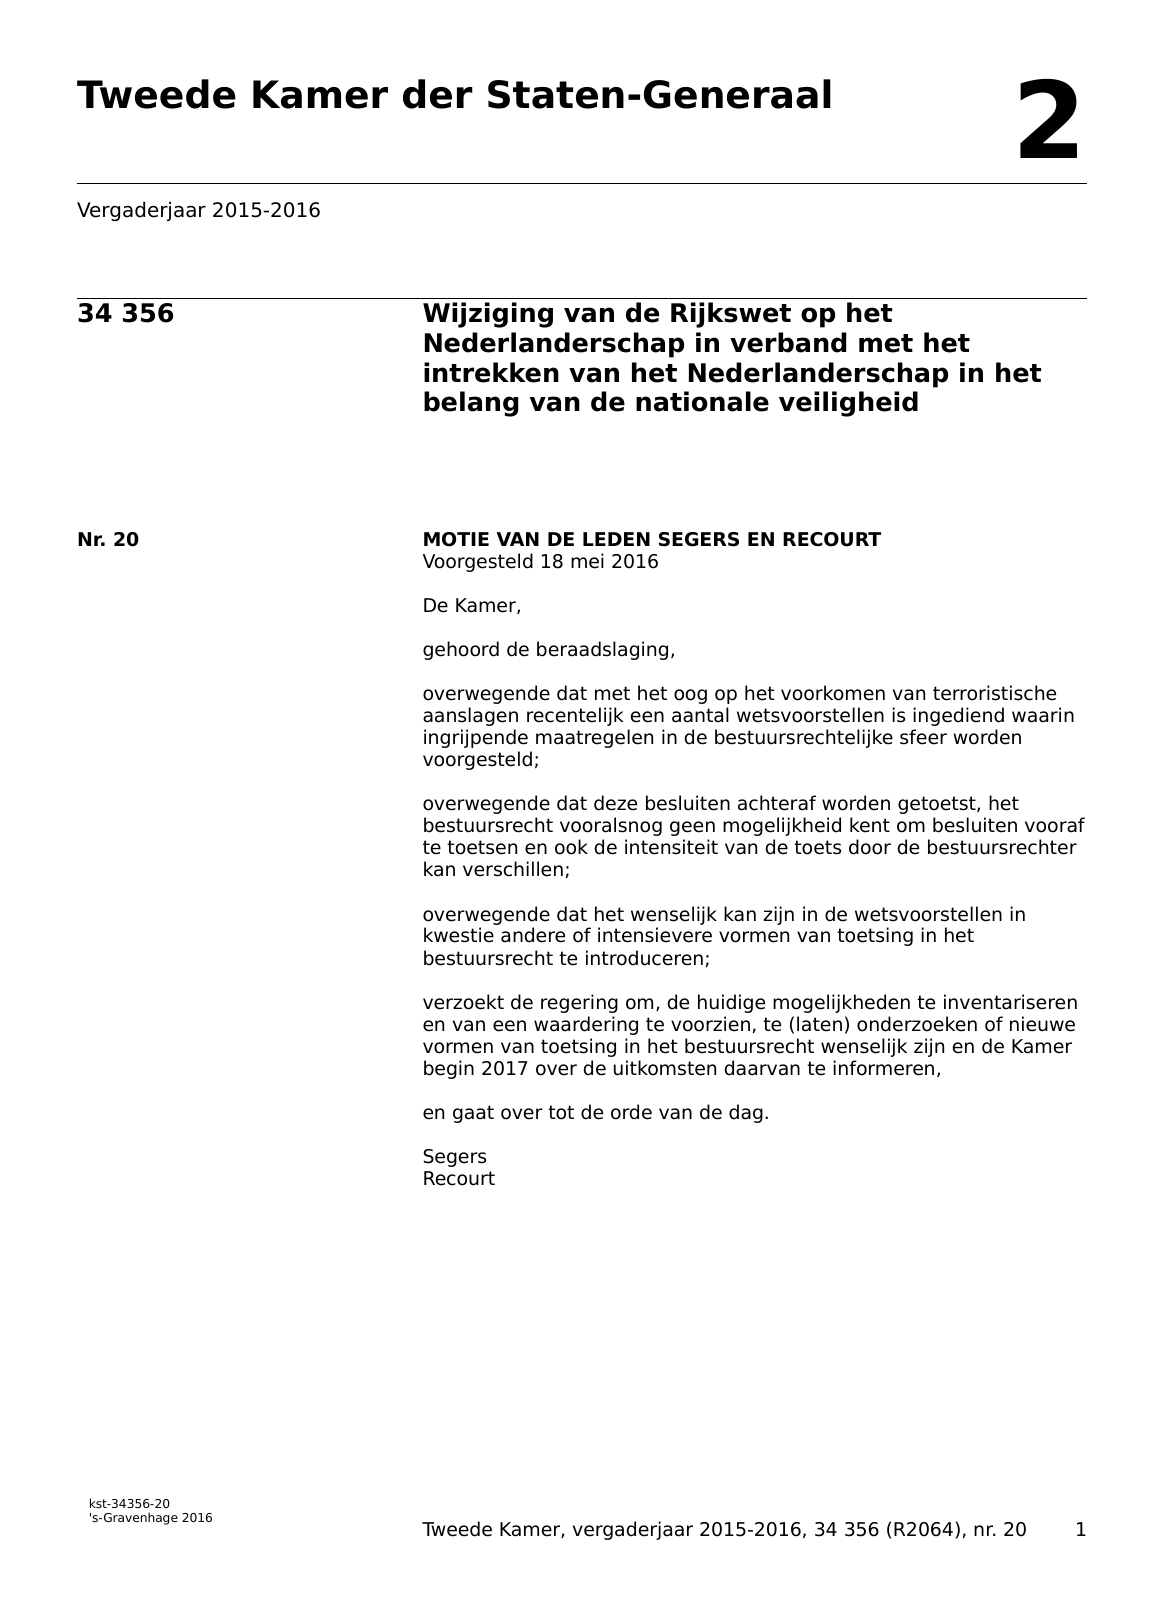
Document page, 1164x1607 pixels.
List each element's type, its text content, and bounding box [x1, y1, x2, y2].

table_header 2 [886, 59, 1087, 183]
text en gaat over tot de orde van de dag. [422, 1102, 1087, 1124]
text Voorgesteld 18 mei 2016 [422, 551, 1087, 573]
subtitle Nr. 20 MOTIE VAN DE LEDEN SEGERS EN RECOURT [77, 529, 1087, 551]
text overwegende dat het wenselijk kan zijn in de wetsvoorstellen in kwestie andere of intensievere vormen van toetsing in het bestuursrecht te introduceren; [422, 903, 1087, 969]
subtitle 34 356 Wijziging van de Rijkswet op het Nederlanderschap in verband met het intrekken van het Nederlanderschap in het belang van de nationale veiligheid [77, 299, 1087, 418]
table_cell Vergaderjaar 2015-2016 [77, 184, 1087, 298]
text 's-Gravenhage 2016 [88, 1511, 323, 1525]
text gehoord de beraadslaging, [422, 639, 1087, 661]
text overwegende dat deze besluiten achteraf worden getoetst, het bestuursrecht vooralsnog geen mogelijkheid kent om besluiten vooraf te toetsen en ook de intensiteit van de toets door de bestuursrechter kan verschillen; [422, 793, 1087, 881]
text kst-34356-20 [88, 1497, 323, 1511]
text overwegende dat met het oog op het voorkomen van terroristische aanslagen recentelijk een aantal wetsvoorstellen is ingediend waarin ingrijpende maatregelen in de bestuursrechtelijke sfeer worden voorgesteld; [422, 683, 1087, 771]
text verzoekt de regering om, de huidige mogelijkheden te inventariseren en van een waardering te voorzien, te (laten) onderzoeken of nieuwe vormen van toetsing in het bestuursrecht wenselijk zijn en de Kamer begin 2017 over de uitkomsten daarvan te informeren, [422, 992, 1087, 1079]
text Recourt [422, 1168, 1087, 1190]
text De Kamer, [422, 595, 1087, 617]
text Segers [422, 1146, 1087, 1168]
table_header Tweede Kamer der Staten-Generaal [77, 59, 886, 183]
